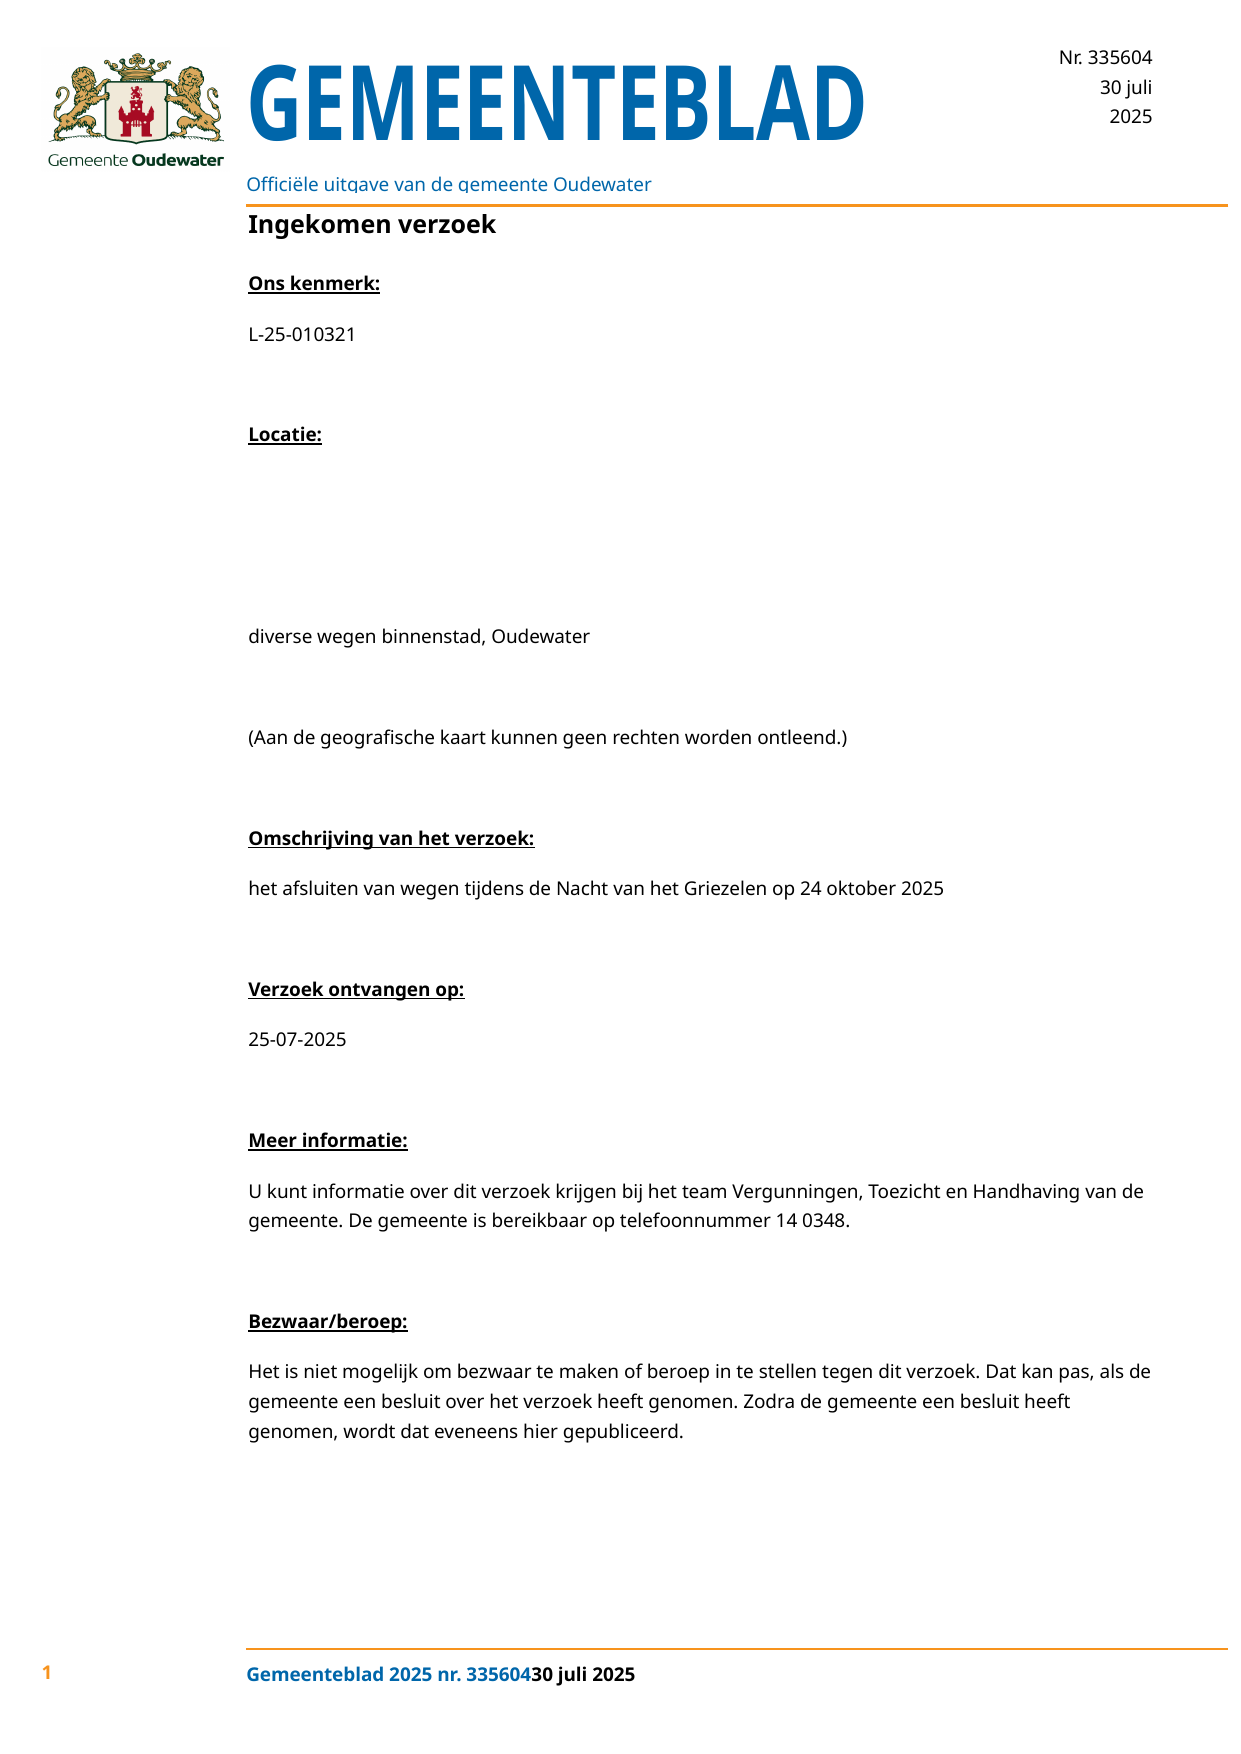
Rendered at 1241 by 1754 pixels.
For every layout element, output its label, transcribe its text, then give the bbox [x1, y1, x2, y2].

text Ingekomen verzoek [248, 207, 1152, 241]
text Verzoek ontvangen op: [248, 976, 1152, 1002]
text Meer informatie: [248, 1127, 1152, 1153]
text 25-07-2025 [248, 1027, 1152, 1052]
text het afsluiten van wegen tijdens de Nacht van het Griezelen op 24 oktober 2025 [248, 875, 1152, 901]
text U kunt informatie over dit verzoek krijgen bij het team Vergunningen, Toezicht en Handhaving van de gemeente. De gemeente is bereikbaar op telefoonnummer 14 0348. [248, 1178, 1152, 1233]
text (Aan de geografische kaart kunnen geen rechten worden ontleend.) [248, 724, 1152, 750]
text Het is niet mogelijk om bezwaar te maken of beroep in te stellen tegen dit verzoek. Dat kan pas, als de gemeente een besluit over het verzoek heeft genomen. Zodra de gemeente een besluit heeft genomen, wordt dat eveneens hier gepubliceerd. [248, 1359, 1152, 1443]
text diverse wegen binnenstad, Oudewater [248, 623, 1152, 649]
text Omschrijving van het verzoek: [248, 825, 1152, 851]
text Ons kenmerk: [248, 270, 1152, 296]
picture [41, 47, 231, 172]
text L-25-010321 [248, 321, 1152, 346]
text Locatie: [248, 422, 1152, 447]
text Bezwaar/beroep: [248, 1308, 1152, 1334]
